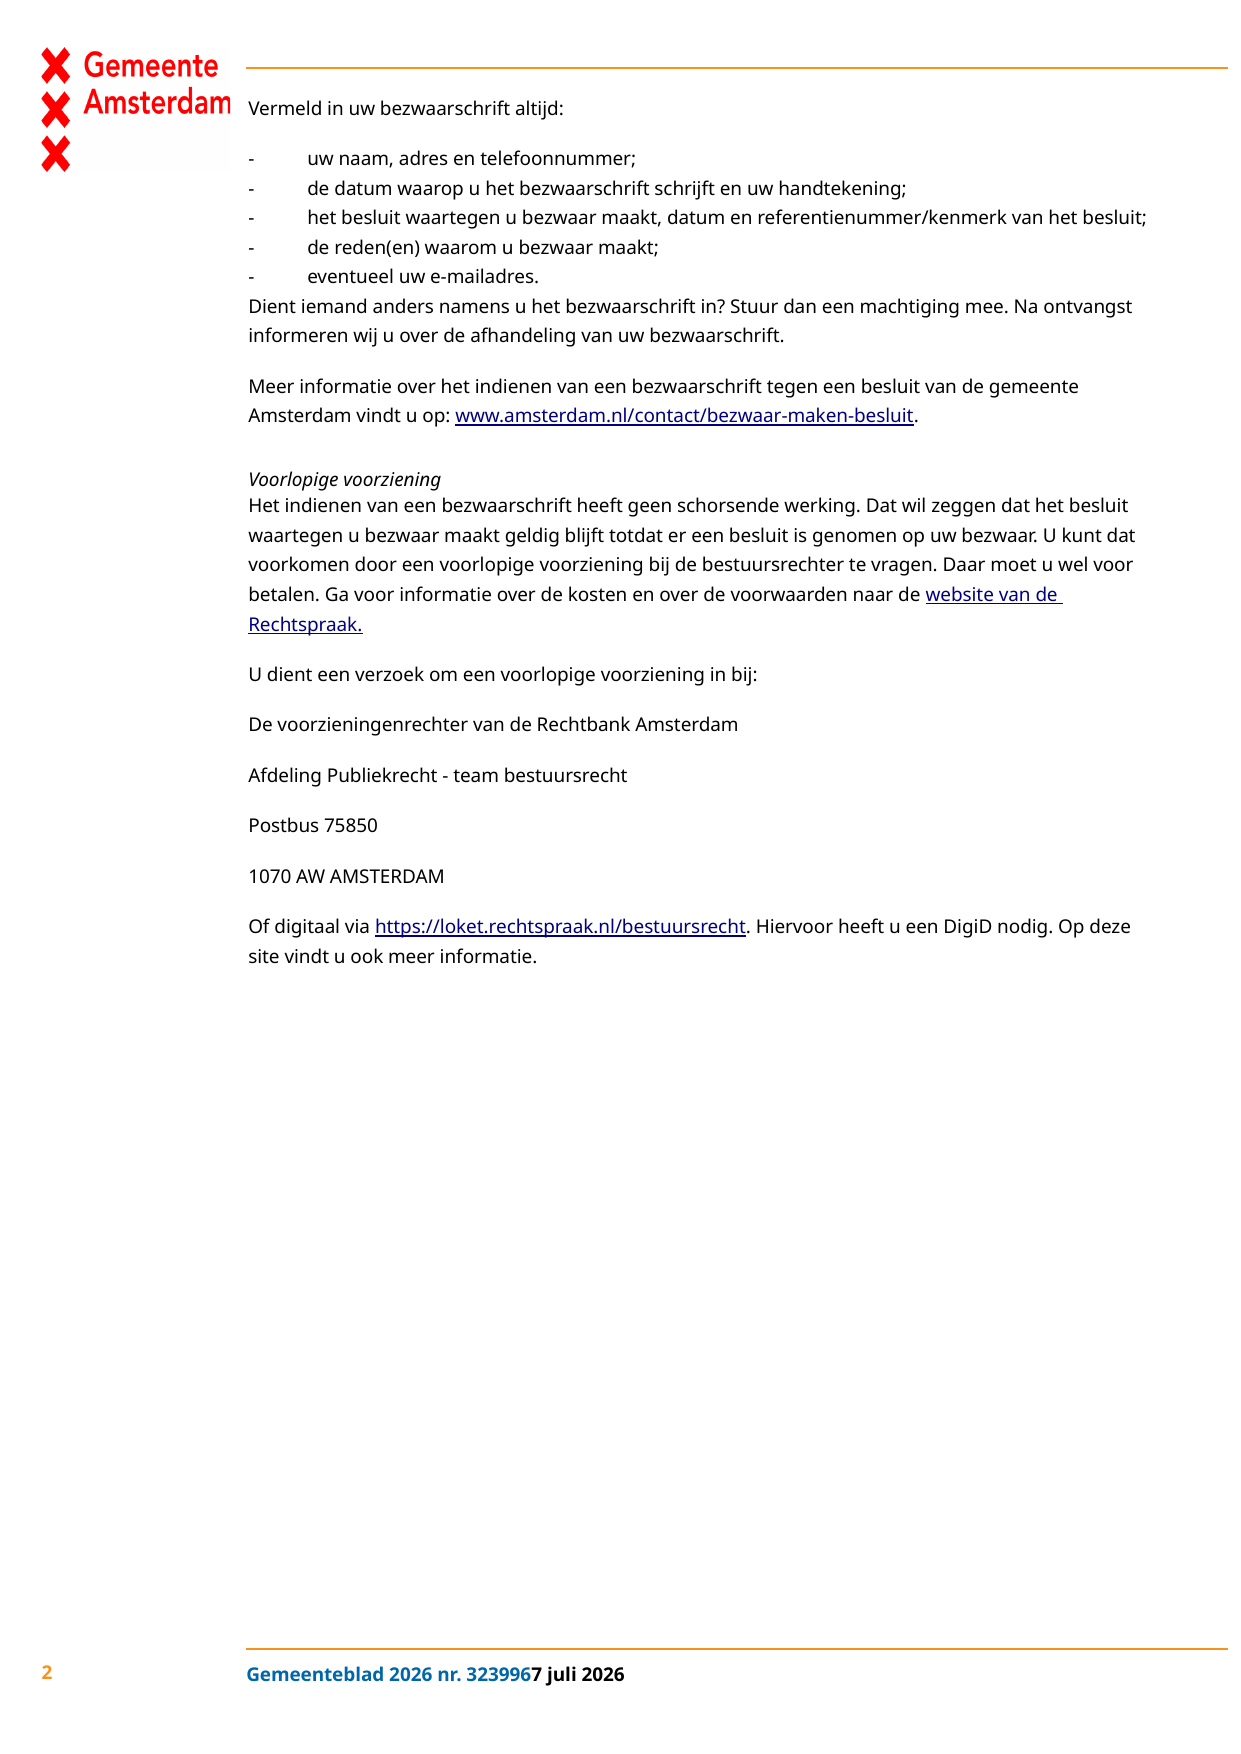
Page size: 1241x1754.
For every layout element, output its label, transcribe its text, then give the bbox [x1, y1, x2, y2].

text U dient een verzoek om een voorlopige voorziening in bij: [248, 661, 1152, 687]
list eventueel uw e-mailadres. [248, 263, 1152, 289]
text Postbus 75850 [248, 812, 1152, 838]
list het besluit waartegen u bezwaar maakt, datum en referentienummer/kenmerk van het besluit; [248, 204, 1152, 230]
text Of digitaal via https://loket.rechtspraak.nl/bestuursrecht. Hiervoor heeft u een DigiD nodig. Op deze site vindt u ook meer informatie. [248, 913, 1152, 968]
list de datum waarop u het bezwaarschrift schrijft en uw handtekening; [248, 175, 1152, 201]
text Vermeld in uw bezwaarschrift altijd: [248, 95, 1152, 121]
text Meer informatie over het indienen van een bezwaarschrift tegen een besluit van de gemeente Amsterdam vindt u op: www.amsterdam.nl/contact/bezwaar-maken-besluit. [248, 373, 1152, 428]
text Voorlopige voorziening [248, 467, 1152, 492]
text Dient iemand anders namens u het bezwaarschrift in? Stuur dan een machtiging mee. Na ontvangst informeren wij u over de afhandeling van uw bezwaarschrift. [248, 293, 1152, 348]
text Afdeling Publiekrecht - team bestuursrecht [248, 762, 1152, 788]
text 1070 AW AMSTERDAM [248, 863, 1152, 888]
text De voorzieningenrechter van de Rechtbank Amsterdam [248, 712, 1152, 737]
text Het indienen van een bezwaarschrift heeft geen schorsende werking. Dat wil zeggen dat het besluit waartegen u bezwaar maakt geldig blijft totdat er een besluit is genomen op uw bezwaar. U kunt dat voorkomen door een voorlopige voorziening bij de bestuursrechter te vragen. Daar moet u wel voor betalen. Ga voor informatie over de kosten en over de voorwaarden naar de website van de Rechtspraak. [248, 492, 1152, 636]
picture [41, 47, 231, 172]
list de reden(en) waarom u bezwaar maakt; [248, 234, 1152, 260]
list uw naam, adres en telefoonnummer; [248, 145, 1152, 171]
